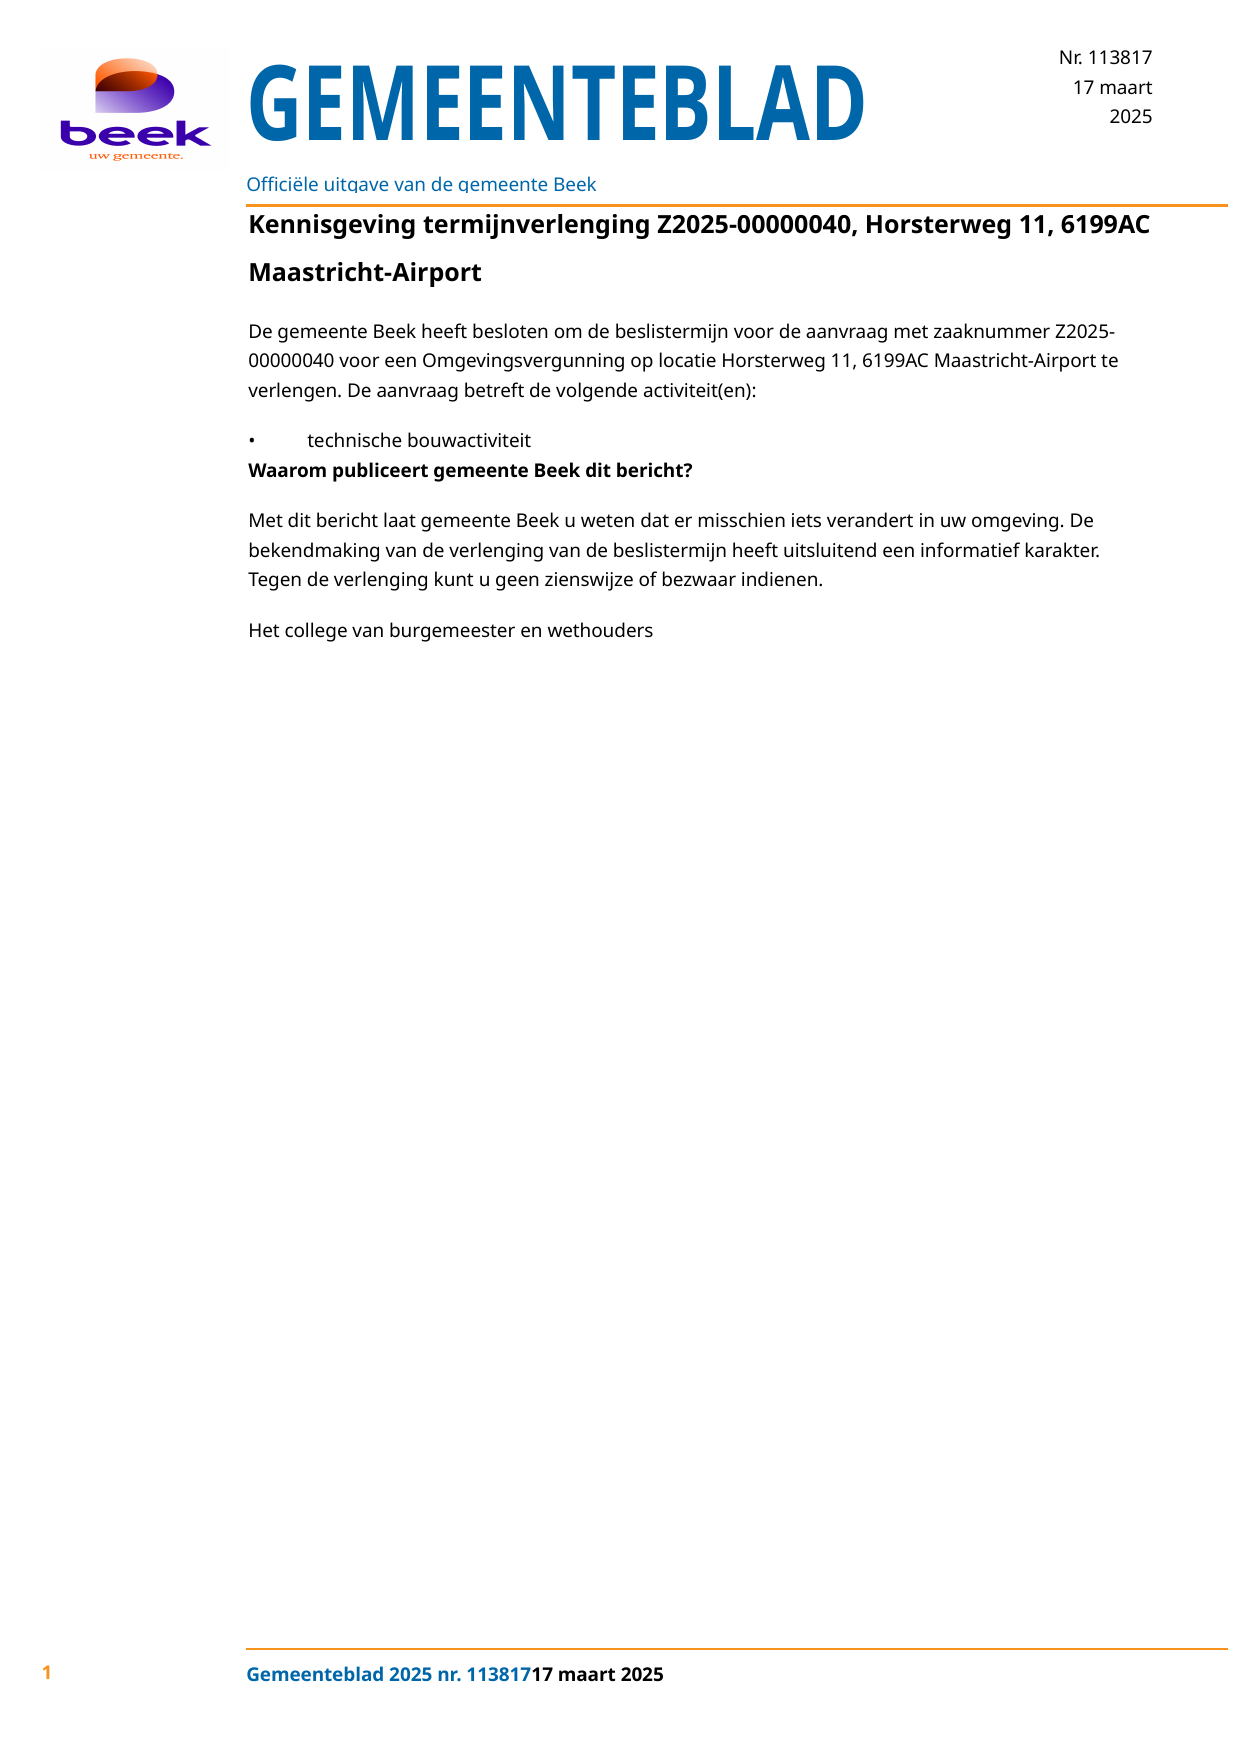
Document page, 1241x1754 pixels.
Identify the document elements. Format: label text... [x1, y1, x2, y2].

text Waarom publiceert gemeente Beek dit bericht? [248, 457, 1152, 483]
text Het college van burgemeester en wethouders [248, 617, 1152, 643]
picture [41, 47, 231, 172]
text Met dit bericht laat gemeente Beek u weten dat er misschien iets verandert in uw omgeving. De bekendmaking van de verlenging van de beslistermijn heeft uitsluitend een informatief karakter. Tegen de verlenging kunt u geen zienswijze of bezwaar indienen. [248, 507, 1152, 592]
text Kennisgeving termijnverlenging Z2025-00000040, Horsterweg 11, 6199AC Maastricht-Airport [248, 207, 1152, 288]
list technische bouwactiviteit [248, 427, 1152, 453]
text De gemeente Beek heeft besloten om de beslistermijn voor de aanvraag met zaaknummer Z2025-00000040 voor een Omgevingsvergunning op locatie Horsterweg 11, 6199AC Maastricht-Airport te verlengen. De aanvraag betreft de volgende activiteit(en): [248, 318, 1152, 403]
